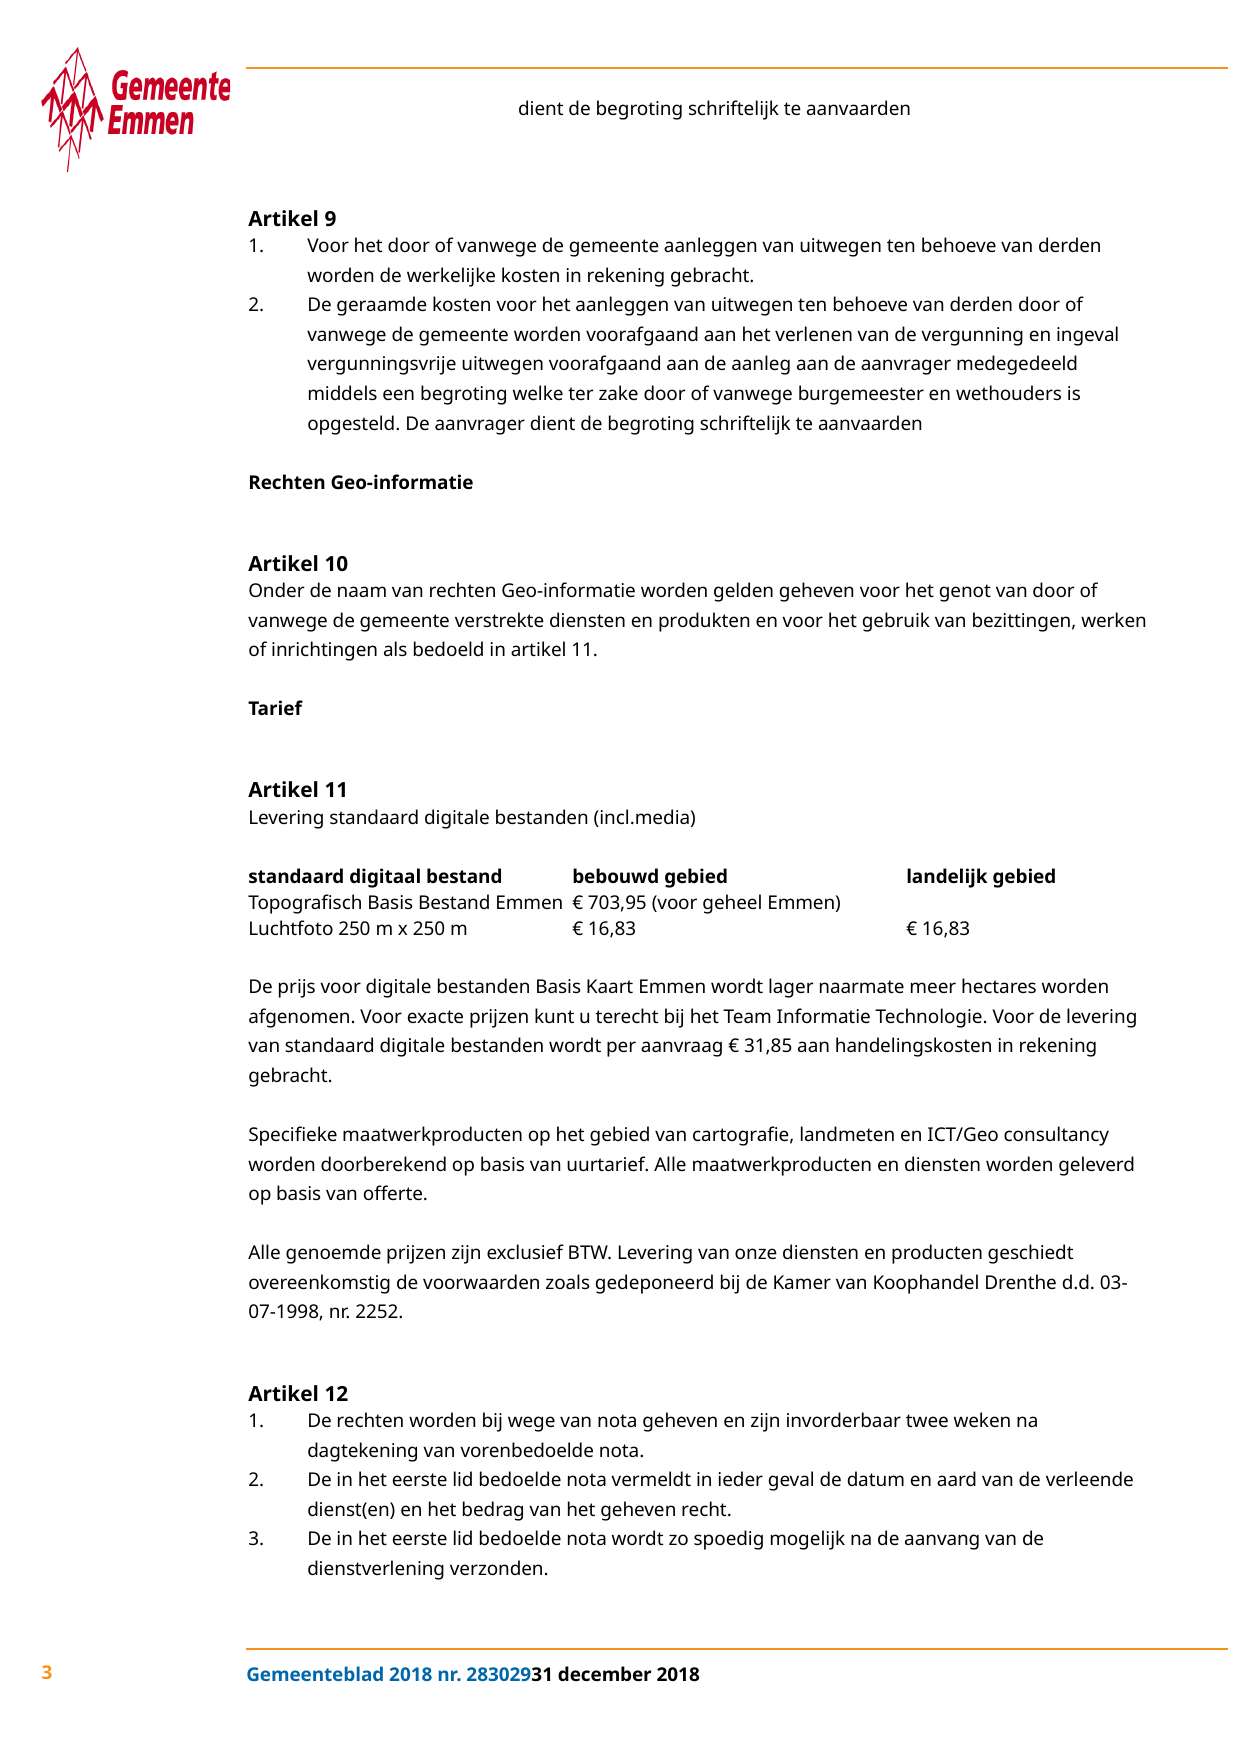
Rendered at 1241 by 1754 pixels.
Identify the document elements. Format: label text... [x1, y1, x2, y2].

table_header standaard digitaal bestand [248, 863, 572, 889]
text Tarief [248, 696, 1152, 721]
list De in het eerste lid bedoelde nota wordt zo spoedig mogelijk na de aanvang van de dienstverlening verzonden. [248, 1526, 1152, 1581]
text Specifieke maatwerkproducten op het gebied van cartografie, landmeten en ICT/Geo consultancy worden doorberekend op basis van uurtarief. Alle maatwerkproducten en diensten worden geleverd op basis van offerte. [248, 1121, 1152, 1206]
list Voor het door of vanwege de gemeente aanleggen van uitwegen ten behoeve van derden worden de werkelijke kosten in rekening gebracht. [248, 232, 1152, 287]
table_cell Luchtfoto 250 m x 250 m [248, 915, 572, 941]
table_cell [383, 95, 518, 121]
table_cell dient de begroting schriftelijk te aanvaarden [518, 95, 1152, 121]
table_cell € 16,83 [906, 915, 1152, 941]
picture [41, 47, 231, 172]
text Artikel 12 [248, 1379, 1152, 1407]
text Artikel 10 [248, 549, 1152, 577]
table_header landelijk gebied [906, 863, 1152, 889]
table_header bebouwd gebied [572, 863, 906, 889]
table_cell [248, 95, 383, 121]
text Artikel 9 [248, 204, 1152, 232]
table_cell € 16,83 [572, 915, 906, 941]
text Alle genoemde prijzen zijn exclusief BTW. Levering van onze diensten en producten geschiedt overeenkomstig de voorwaarden zoals gedeponeerd bij de Kamer van Koophandel Drenthe d.d. 03-07-1998, nr. 2252. [248, 1239, 1152, 1324]
list De rechten worden bij wege van nota geheven en zijn invorderbaar twee weken na dagtekening van vorenbedoelde nota. [248, 1407, 1152, 1462]
table_cell [906, 889, 1152, 915]
text Onder de naam van rechten Geo-informatie worden gelden geheven voor het genot van door of vanwege de gemeente verstrekte diensten en produkten en voor het gebruik van bezittingen, werken of inrichtingen als bedoeld in artikel 11. [248, 577, 1152, 662]
text Rechten Geo-informatie [248, 469, 1152, 494]
list De geraamde kosten voor het aanleggen van uitwegen ten behoeve van derden door of vanwege de gemeente worden voorafgaand aan het verlenen van de vergunning en ingeval vergunningsvrije uitwegen voorafgaand aan de aanleg aan de aanvrager medegedeeld middels een begroting welke ter zake door of vanwege burgemeester en wethouders is opgesteld. De aanvrager dient de begroting schriftelijk te aanvaarden [248, 291, 1152, 435]
table_cell € 703,95 (voor geheel Emmen) [572, 889, 906, 915]
text De prijs voor digitale bestanden Basis Kaart Emmen wordt lager naarmate meer hectares worden afgenomen. Voor exacte prijzen kunt u terecht bij het Team Informatie Technologie. Voor de levering van standaard digitale bestanden wordt per aanvraag € 31,85 aan handelingskosten in rekening gebracht. [248, 973, 1152, 1088]
table_cell Topografisch Basis Bestand Emmen [248, 889, 572, 915]
text Levering standaard digitale bestanden (incl.media) [248, 804, 1152, 830]
list De in het eerste lid bedoelde nota vermeldt in ieder geval de datum en aard van de verleende dienst(en) en het bedrag van het geheven recht. [248, 1466, 1152, 1522]
text Artikel 11 [248, 776, 1152, 804]
